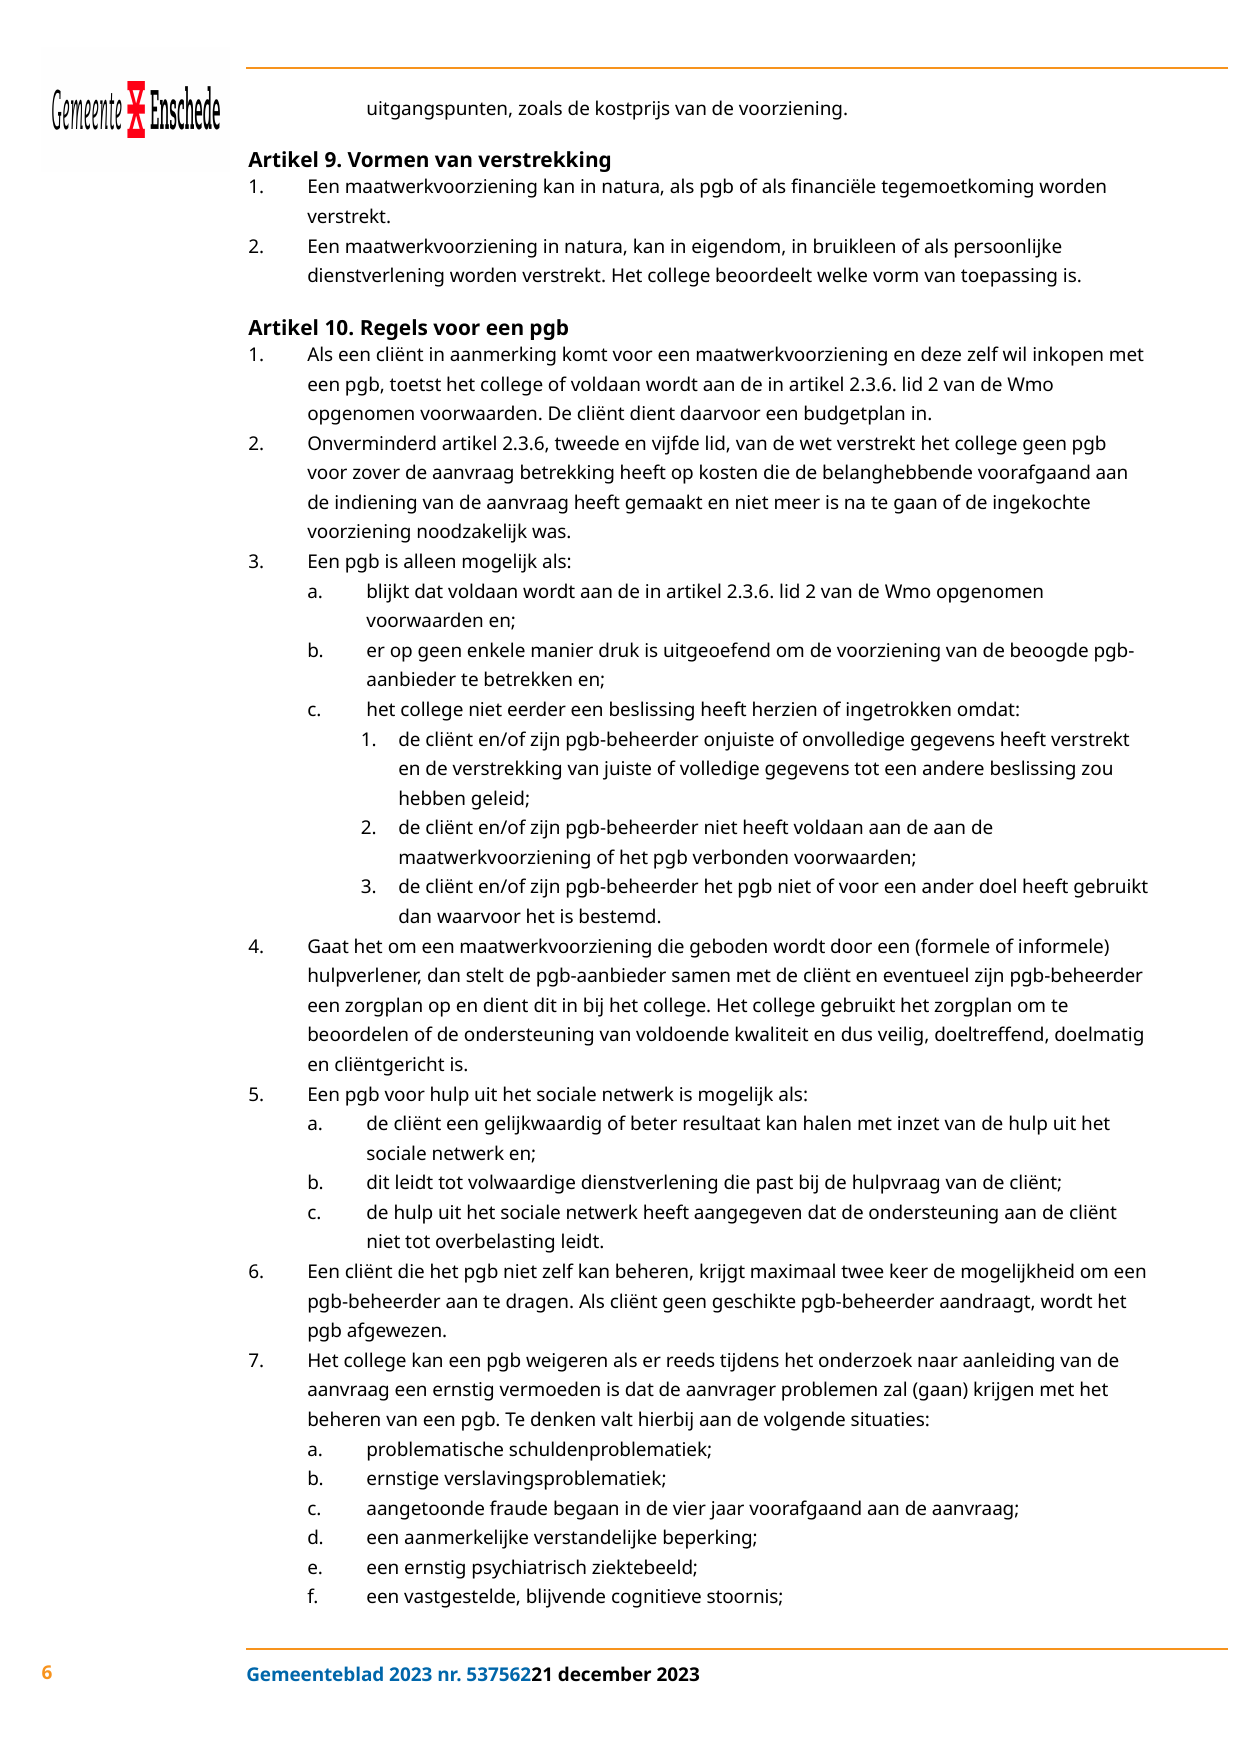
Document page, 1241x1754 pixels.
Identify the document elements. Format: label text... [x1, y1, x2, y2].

list Een pgb is alleen mogelijk als: [248, 548, 1152, 574]
list problematische schuldenproblematiek; [307, 1436, 1152, 1462]
list een aanmerkelijke verstandelijke beperking; [307, 1524, 1152, 1550]
list Een pgb voor hulp uit het sociale netwerk is mogelijk als: [248, 1081, 1152, 1107]
list de cliënt en/of zijn pgb-beheerder het pgb niet of voor een ander doel heeft gebruikt dan waarvoor het is bestemd. [361, 874, 1152, 929]
text Artikel 9. Vormen van verstrekking [248, 145, 1152, 174]
list ernstige verslavingsproblematiek; [307, 1465, 1152, 1491]
list Gaat het om een maatwerkvoorziening die geboden wordt door een (formele of informele) hulpverlener, dan stelt de pgb-aanbieder samen met de cliënt en eventueel zijn pgb-beheerder een zorgplan op en dient dit in bij het college. Het college gebruikt het zorgplan om te beoordelen of de ondersteuning van voldoende kwaliteit en dus veilig, doeltreffend, doelmatig en cliëntgericht is. [248, 933, 1152, 1077]
list dit leidt tot volwaardige dienstverlening die past bij de hulpvraag van de cliënt; [307, 1169, 1152, 1195]
list uitgangspunten, zoals de kostprijs van de voorziening. [307, 95, 1152, 121]
list Onverminderd artikel 2.3.6, tweede en vijfde lid, van de wet verstrekt het college geen pgb voor zover de aanvraag betrekking heeft op kosten die de belanghebbende voorafgaand aan de indiening van de aanvraag heeft gemaakt en niet meer is na te gaan of de ingekochte voorziening noodzakelijk was. [248, 430, 1152, 544]
list de hulp uit het sociale netwerk heeft aangegeven dat de ondersteuning aan de cliënt niet tot overbelasting leidt. [307, 1199, 1152, 1254]
list de cliënt een gelijkwaardig of beter resultaat kan halen met inzet van de hulp uit het sociale netwerk en; [307, 1110, 1152, 1166]
list de cliënt en/of zijn pgb-beheerder niet heeft voldaan aan de aan de maatwerkvoorziening of het pgb verbonden voorwaarden; [361, 814, 1152, 870]
picture [41, 47, 231, 172]
list Het college kan een pgb weigeren als er reeds tijdens het onderzoek naar aanleiding van de aanvraag een ernstig vermoeden is dat de aanvrager problemen zal (gaan) krijgen met het beheren van een pgb. Te denken valt hierbij aan de volgende situaties: [248, 1347, 1152, 1432]
list Een maatwerkvoorziening in natura, kan in eigendom, in bruikleen of als persoonlijke dienstverlening worden verstrekt. Het college beoordeelt welke vorm van toepassing is. [248, 233, 1152, 288]
list Een cliënt die het pgb niet zelf kan beheren, krijgt maximaal twee keer de mogelijkheid om een pgb-beheerder aan te dragen. Als cliënt geen geschikte pgb-beheerder aandraagt, wordt het pgb afgewezen. [248, 1258, 1152, 1343]
list het college niet eerder een beslissing heeft herzien of ingetrokken omdat: [307, 696, 1152, 722]
list Een maatwerkvoorziening kan in natura, als pgb of als financiële tegemoetkoming worden verstrekt. [248, 174, 1152, 229]
list een ernstig psychiatrisch ziektebeeld; [307, 1554, 1152, 1580]
list aangetoonde fraude begaan in de vier jaar voorafgaand aan de aanvraag; [307, 1495, 1152, 1521]
list blijkt dat voldaan wordt aan de in artikel 2.3.6. lid 2 van de Wmo opgenomen voorwaarden en; [307, 578, 1152, 633]
list een vastgestelde, blijvende cognitieve stoornis; [307, 1584, 1152, 1609]
list Als een cliënt in aanmerking komt voor een maatwerkvoorziening en deze zelf wil inkopen met een pgb, toetst het college of voldaan wordt aan de in artikel 2.3.6. lid 2 van de Wmo opgenomen voorwaarden. De cliënt dient daarvoor een budgetplan in. [248, 341, 1152, 426]
list er op geen enkele manier druk is uitgeoefend om de voorziening van de beoogde pgb-aanbieder te betrekken en; [307, 637, 1152, 692]
text Artikel 10. Regels voor een pgb [248, 313, 1152, 341]
list de cliënt en/of zijn pgb-beheerder onjuiste of onvolledige gegevens heeft verstrekt en de verstrekking van juiste of volledige gegevens tot een andere beslissing zou hebben geleid; [361, 726, 1152, 811]
